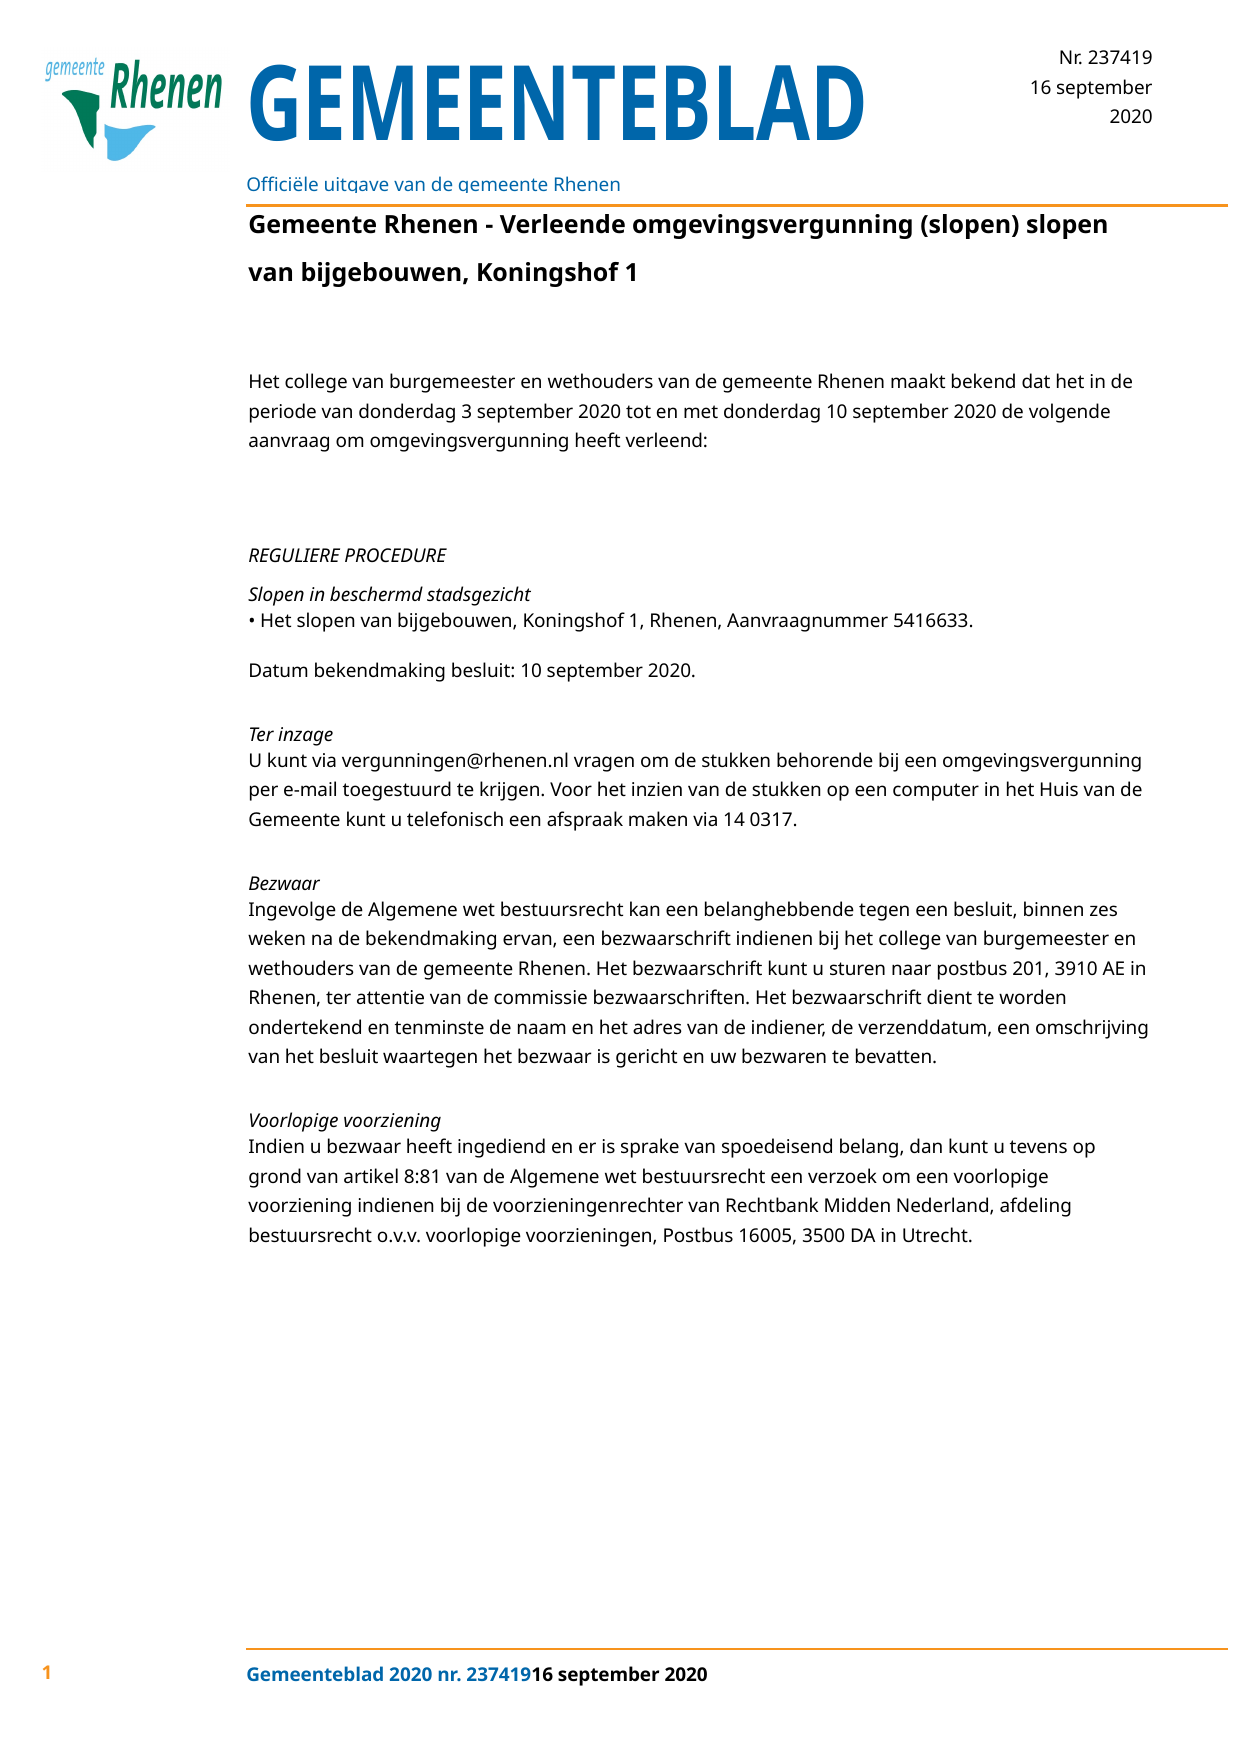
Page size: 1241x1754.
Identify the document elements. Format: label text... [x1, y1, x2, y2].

text Indien u bezwaar heeft ingediend en er is sprake van spoedeisend belang, dan kunt u tevens op grond van artikel 8:81 van de Algemene wet bestuursrecht een verzoek om een voorlopige voorziening indienen bij de voorzieningenrechter van Rechtbank Midden Nederland, afdeling bestuursrecht o.v.v. voorlopige voorzieningen, Postbus 16005, 3500 DA in Utrecht. [248, 1133, 1152, 1248]
text Gemeente Rhenen - Verleende omgevingsvergunning (slopen) slopen van bijgebouwen, Koningshof 1 [248, 207, 1152, 288]
text U kunt via vergunningen@rhenen.nl vragen om de stukken behorende bij een omgevingsvergunning per e-mail toegestuurd te krijgen. Voor het inzien van de stukken op een computer in het Huis van de Gemeente kunt u telefonisch een afspraak maken via 14 0317. [248, 747, 1152, 832]
text Slopen in beschermd stadsgezicht [248, 581, 1152, 607]
text Bezwaar [248, 870, 1152, 896]
text Datum bekendmaking besluit: 10 september 2020. [248, 657, 1152, 683]
text Ter inzage [248, 721, 1152, 747]
text • Het slopen van bijgebouwen, Koningshof 1, Rhenen, Aanvraagnummer 5416633. [248, 607, 1152, 633]
text Ingevolge de Algemene wet bestuursrecht kan een belanghebbende tegen een besluit, binnen zes weken na de bekendmaking ervan, een bezwaarschrift indienen bij het college van burgemeester en wethouders van de gemeente Rhenen. Het bezwaarschrift kunt u sturen naar postbus 201, 3910 AE in Rhenen, ter attentie van de commissie bezwaarschriften. Het bezwaarschrift dient te worden ondertekend en tenminste de naam en het adres van de indiener, de verzenddatum, een omschrijving van het besluit waartegen het bezwaar is gericht en uw bezwaren te bevatten. [248, 896, 1152, 1069]
text Het college van burgemeester en wethouders van de gemeente Rhenen maakt bekend dat het in de periode van donderdag 3 september 2020 tot en met donderdag 10 september 2020 de volgende aanvraag om omgevingsvergunning heeft verleend: [248, 368, 1152, 453]
text Voorlopige voorziening [248, 1108, 1152, 1133]
picture [41, 47, 231, 172]
text REGULIERE PROCEDURE [248, 542, 1152, 568]
